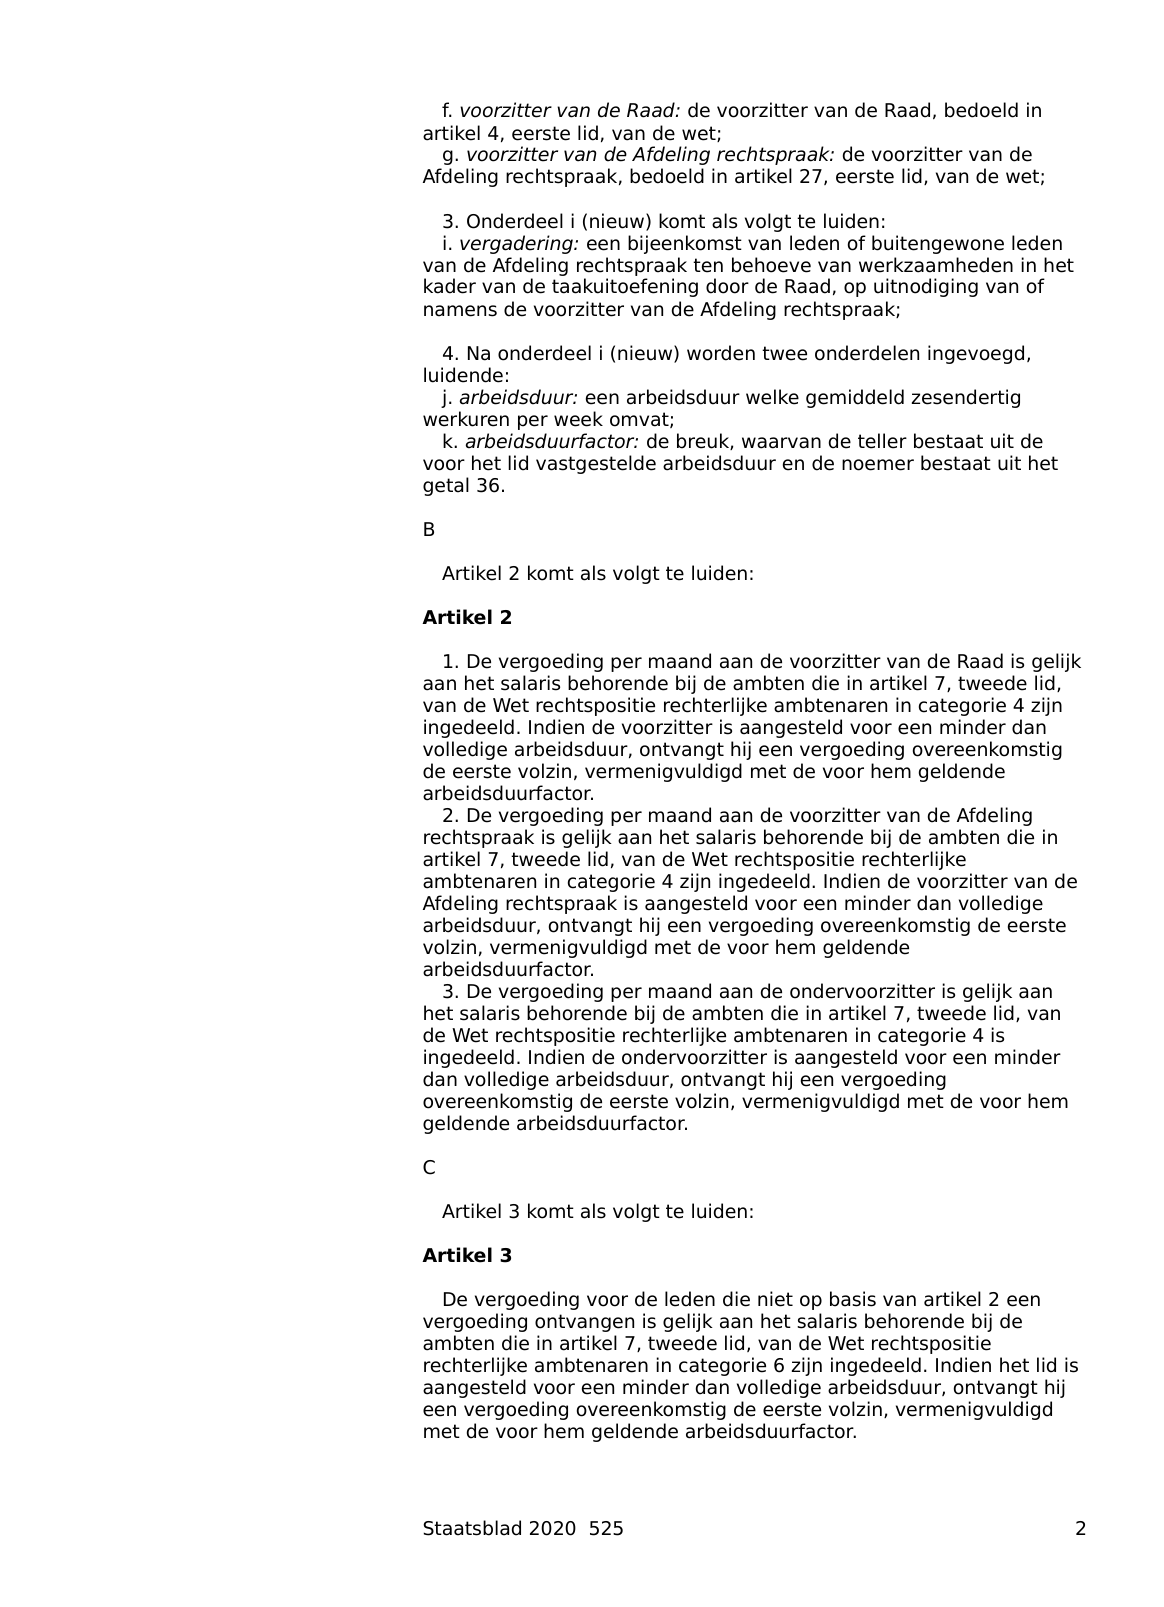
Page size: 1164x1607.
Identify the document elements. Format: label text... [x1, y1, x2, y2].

text i. vergadering: een bijeenkomst van leden of buitengewone leden van de Afdeling rechtspraak ten behoeve van werkzaamheden in het kader van de taakuitoefening door de Raad, op uitnodiging van of namens de voorzitter van de Afdeling rechtspraak; [422, 232, 1087, 320]
text 3. Onderdeel i (nieuw) komt als volgt te luiden: [422, 211, 1087, 232]
text C [422, 1157, 1087, 1179]
text 3. De vergoeding per maand aan de ondervoorzitter is gelijk aan het salaris behorende bij de ambten die in artikel 7, tweede lid, van de Wet rechtspositie rechterlijke ambtenaren in categorie 4 is ingedeeld. Indien de ondervoorzitter is aangesteld voor een minder dan volledige arbeidsduur, ontvangt hij een vergoeding overeenkomstig de eerste volzin, vermenigvuldigd met de voor hem geldende arbeidsduurfactor. [422, 981, 1087, 1135]
text 4. Na onderdeel i (nieuw) worden twee onderdelen ingevoegd, luidende: [422, 343, 1087, 387]
text 2. De vergoeding per maand aan de voorzitter van de Afdeling rechtspraak is gelijk aan het salaris behorende bij de ambten die in artikel 7, tweede lid, van de Wet rechtspositie rechterlijke ambtenaren in categorie 4 zijn ingedeeld. Indien de voorzitter van de Afdeling rechtspraak is aangesteld voor een minder dan volledige arbeidsduur, ontvangt hij een vergoeding overeenkomstig de eerste volzin, vermenigvuldigd met de voor hem geldende arbeidsduurfactor. [422, 805, 1087, 981]
text De vergoeding voor de leden die niet op basis van artikel 2 een vergoeding ontvangen is gelijk aan het salaris behorende bij de ambten die in artikel 7, tweede lid, van de Wet rechtspositie rechterlijke ambtenaren in categorie 6 zijn ingedeeld. Indien het lid is aangesteld voor een minder dan volledige arbeidsduur, ontvangt hij een vergoeding overeenkomstig de eerste volzin, vermenigvuldigd met de voor hem geldende arbeidsduurfactor. [422, 1289, 1087, 1443]
text Artikel 3 komt als volgt te luiden: [422, 1201, 1087, 1223]
text f. voorzitter van de Raad: de voorzitter van de Raad, bedoeld in artikel 4, eerste lid, van de wet; [422, 100, 1087, 144]
text j. arbeidsduur: een arbeidsduur welke gemiddeld zesendertig werkuren per week omvat; [422, 387, 1087, 431]
subtitle Artikel 3 [422, 1245, 1087, 1267]
text 1. De vergoeding per maand aan de voorzitter van de Raad is gelijk aan het salaris behorende bij de ambten die in artikel 7, tweede lid, van de Wet rechtspositie rechterlijke ambtenaren in categorie 4 zijn ingedeeld. Indien de voorzitter is aangesteld voor een minder dan volledige arbeidsduur, ontvangt hij een vergoeding overeenkomstig de eerste volzin, vermenigvuldigd met de voor hem geldende arbeidsduurfactor. [422, 651, 1087, 805]
text B [422, 519, 1087, 541]
subtitle Artikel 2 [422, 607, 1087, 629]
text g. voorzitter van de Afdeling rechtspraak: de voorzitter van de Afdeling rechtspraak, bedoeld in artikel 27, eerste lid, van de wet; [422, 144, 1087, 188]
text k. arbeidsduurfactor: de breuk, waarvan de teller bestaat uit de voor het lid vastgestelde arbeidsduur en de noemer bestaat uit het getal 36. [422, 431, 1087, 496]
text Artikel 2 komt als volgt te luiden: [422, 563, 1087, 585]
